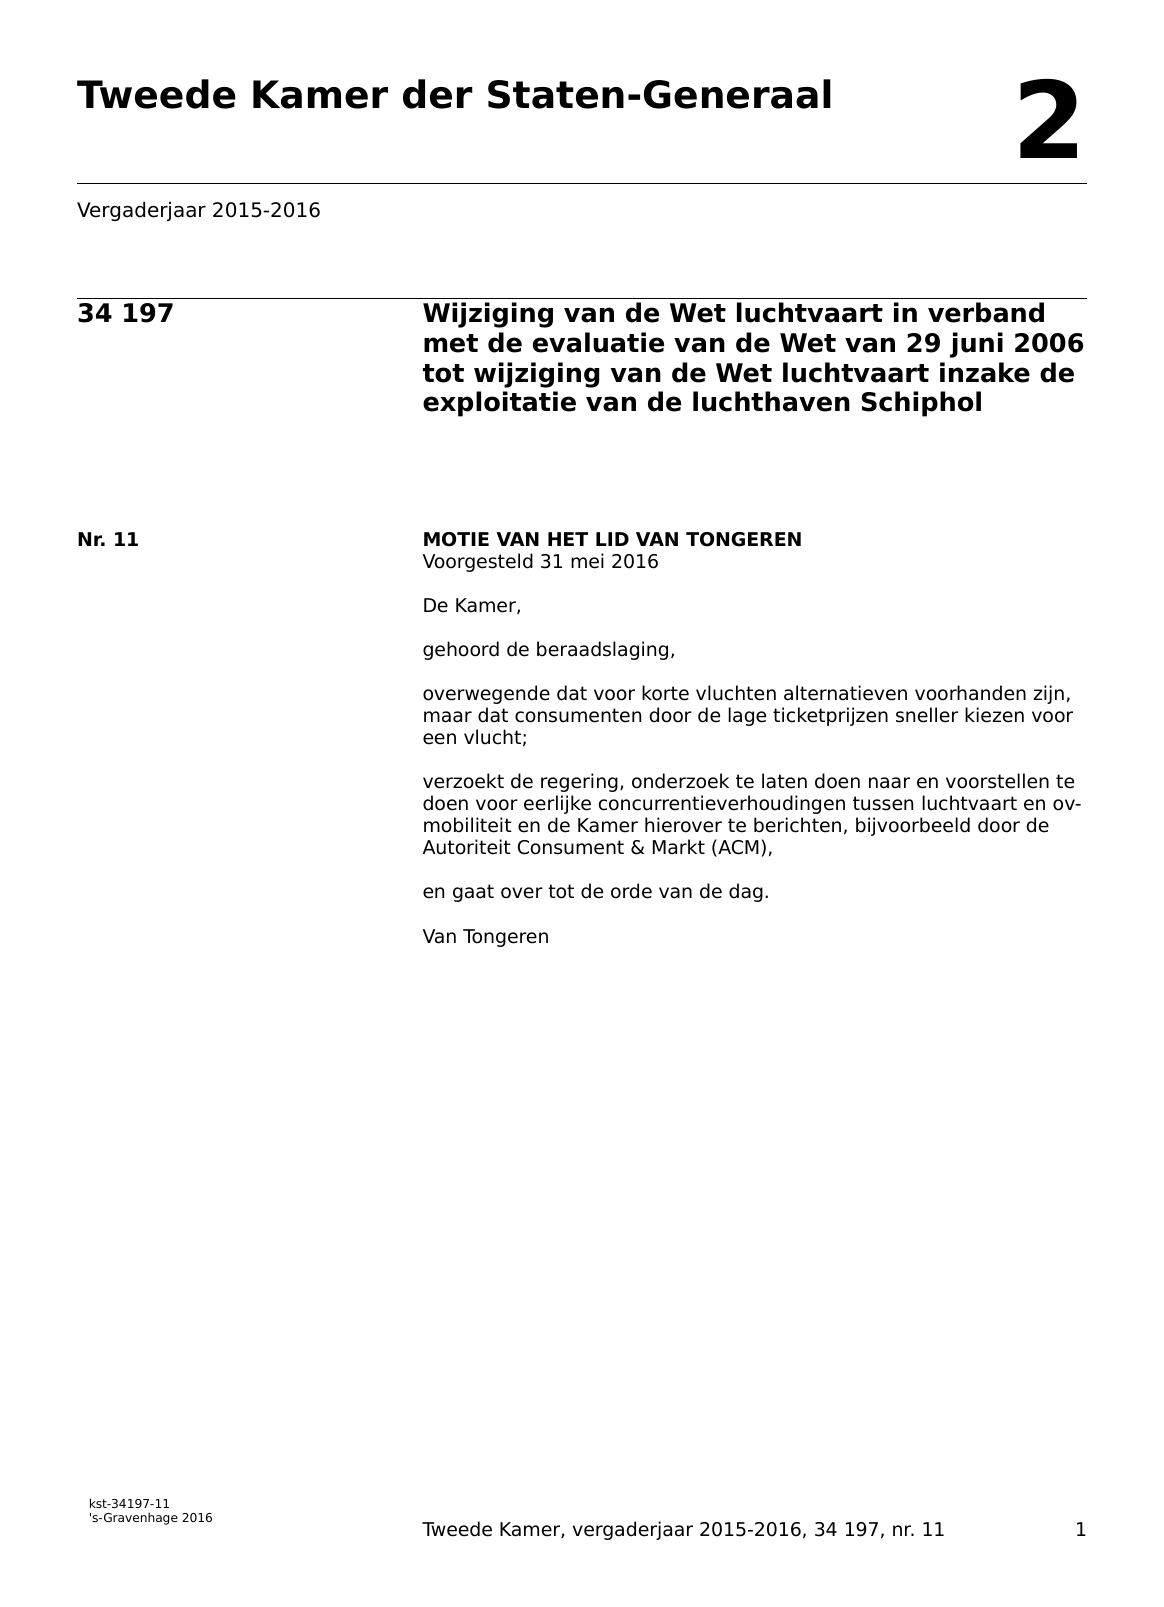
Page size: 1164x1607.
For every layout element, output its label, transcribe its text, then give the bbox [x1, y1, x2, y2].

table_header Tweede Kamer der Staten-Generaal [77, 59, 886, 183]
text kst-34197-11 [88, 1497, 323, 1511]
table_cell Vergaderjaar 2015-2016 [77, 184, 1087, 298]
text verzoekt de regering, onderzoek te laten doen naar en voorstellen te doen voor eerlijke concurrentieverhoudingen tussen luchtvaart en ov-mobiliteit en de Kamer hierover te berichten, bijvoorbeeld door de Autoriteit Consument & Markt (ACM), [422, 771, 1087, 859]
text Voorgesteld 31 mei 2016 [422, 551, 1087, 573]
text De Kamer, [422, 595, 1087, 617]
text Van Tongeren [422, 926, 1087, 948]
table_header 2 [886, 59, 1087, 183]
text 's-Gravenhage 2016 [88, 1511, 323, 1525]
subtitle 34 197 Wijziging van de Wet luchtvaart in verband met de evaluatie van de Wet van 29 juni 2006 tot wijziging van de Wet luchtvaart inzake de exploitatie van de luchthaven Schiphol [77, 299, 1087, 418]
text overwegende dat voor korte vluchten alternatieven voorhanden zijn, maar dat consumenten door de lage ticketprijzen sneller kiezen voor een vlucht; [422, 683, 1087, 749]
text gehoord de beraadslaging, [422, 639, 1087, 661]
subtitle Nr. 11 MOTIE VAN HET LID VAN TONGEREN [77, 529, 1087, 551]
text en gaat over tot de orde van de dag. [422, 881, 1087, 903]
